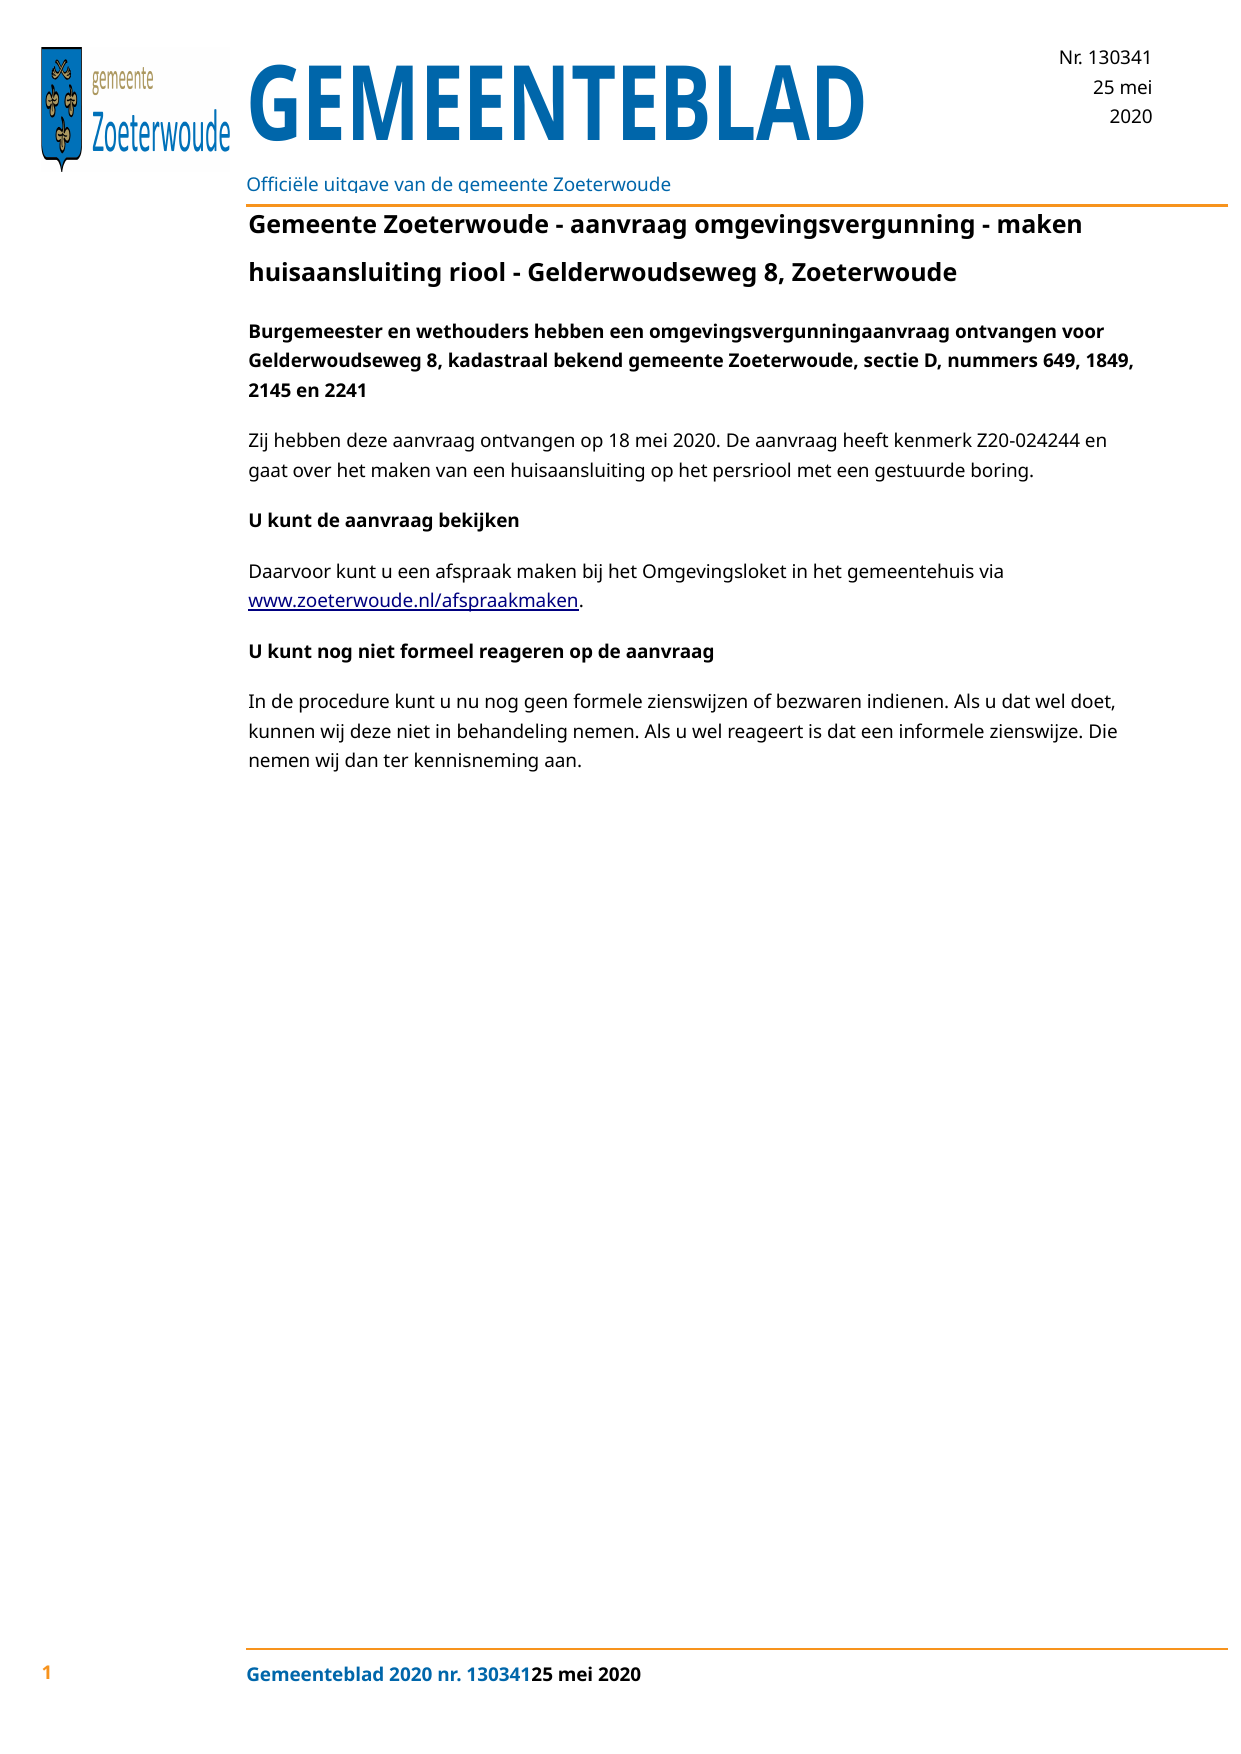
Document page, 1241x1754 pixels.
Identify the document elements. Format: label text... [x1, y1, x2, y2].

text Daarvoor kunt u een afspraak maken bij het Omgevingsloket in het gemeentehuis via www.zoeterwoude.nl/afspraakmaken. [248, 558, 1152, 613]
text Burgemeester en wethouders hebben een omgevingsvergunningaanvraag ontvangen voor Gelderwoudseweg 8, kadastraal bekend gemeente Zoeterwoude, sectie D, nummers 649, 1849, 2145 en 2241 [248, 318, 1152, 403]
text In de procedure kunt u nu nog geen formele zienswijzen of bezwaren indienen. Als u dat wel doet, kunnen wij deze niet in behandeling nemen. Als u wel reageert is dat een informele zienswijze. Die nemen wij dan ter kennisneming aan. [248, 688, 1152, 773]
picture [41, 47, 231, 172]
text Gemeente Zoeterwoude - aanvraag omgevingsvergunning - maken huisaansluiting riool - Gelderwoudseweg 8, Zoeterwoude [248, 207, 1152, 288]
text U kunt de aanvraag bekijken [248, 507, 1152, 533]
text Zij hebben deze aanvraag ontvangen op 18 mei 2020. De aanvraag heeft kenmerk Z20-024244 en gaat over het maken van een huisaansluiting op het persriool met een gestuurde boring. [248, 427, 1152, 483]
text U kunt nog niet formeel reageren op de aanvraag [248, 638, 1152, 664]
